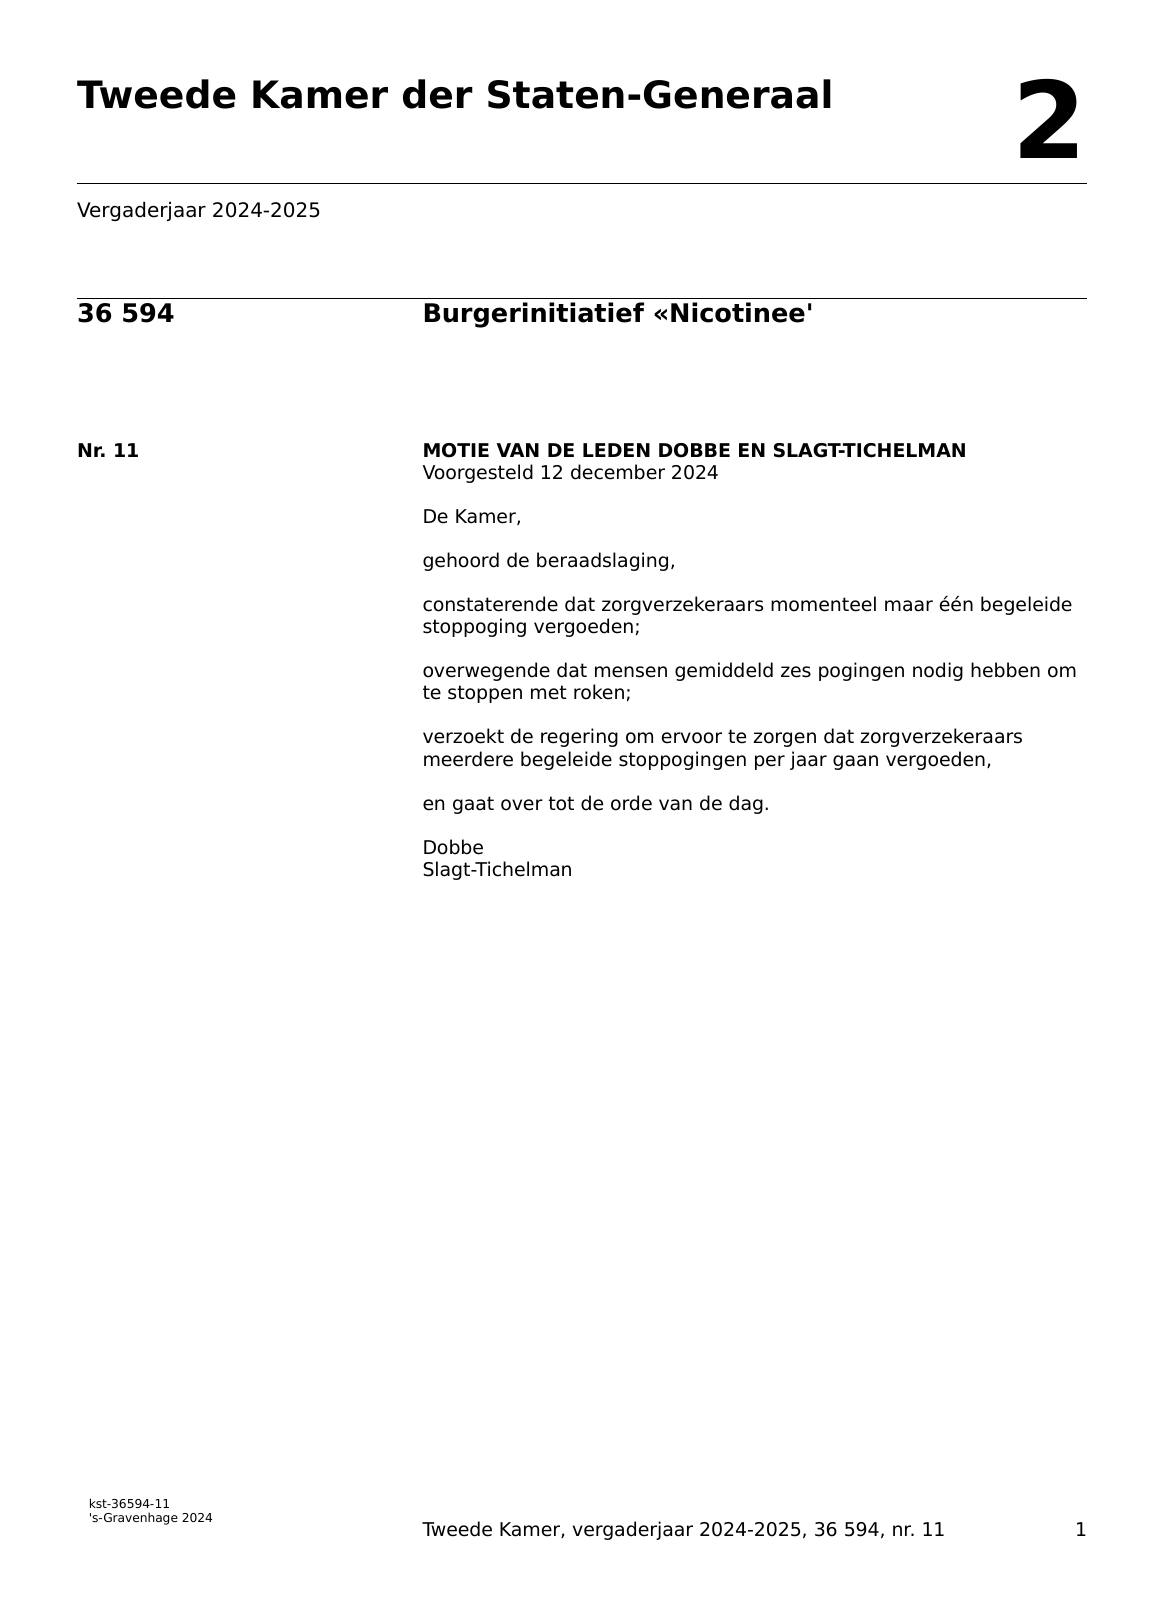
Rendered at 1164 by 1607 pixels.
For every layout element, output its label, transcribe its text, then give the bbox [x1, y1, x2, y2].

subtitle Nr. 11 MOTIE VAN DE LEDEN DOBBE EN SLAGT-TICHELMAN [77, 440, 1087, 462]
text 's-Gravenhage 2024 [88, 1511, 323, 1525]
subtitle 36 594 Burgerinitiatief «Nicotinee' [77, 299, 1087, 329]
text verzoekt de regering om ervoor te zorgen dat zorgverzekeraars meerdere begeleide stoppogingen per jaar gaan vergoeden, [422, 726, 1087, 770]
text gehoord de beraadslaging, [422, 550, 1087, 572]
text Slagt-Tichelman [422, 859, 1087, 881]
table_header 2 [886, 59, 1087, 183]
text overwegende dat mensen gemiddeld zes pogingen nodig hebben om te stoppen met roken; [422, 660, 1087, 704]
table_cell Vergaderjaar 2024-2025 [77, 184, 1087, 298]
table_header Tweede Kamer der Staten-Generaal [77, 59, 886, 183]
text Dobbe [422, 837, 1087, 859]
text De Kamer, [422, 506, 1087, 528]
text kst-36594-11 [88, 1497, 323, 1511]
text en gaat over tot de orde van de dag. [422, 793, 1087, 814]
text constaterende dat zorgverzekeraars momenteel maar één begeleide stoppoging vergoeden; [422, 594, 1087, 638]
text Voorgesteld 12 december 2024 [422, 462, 1087, 484]
